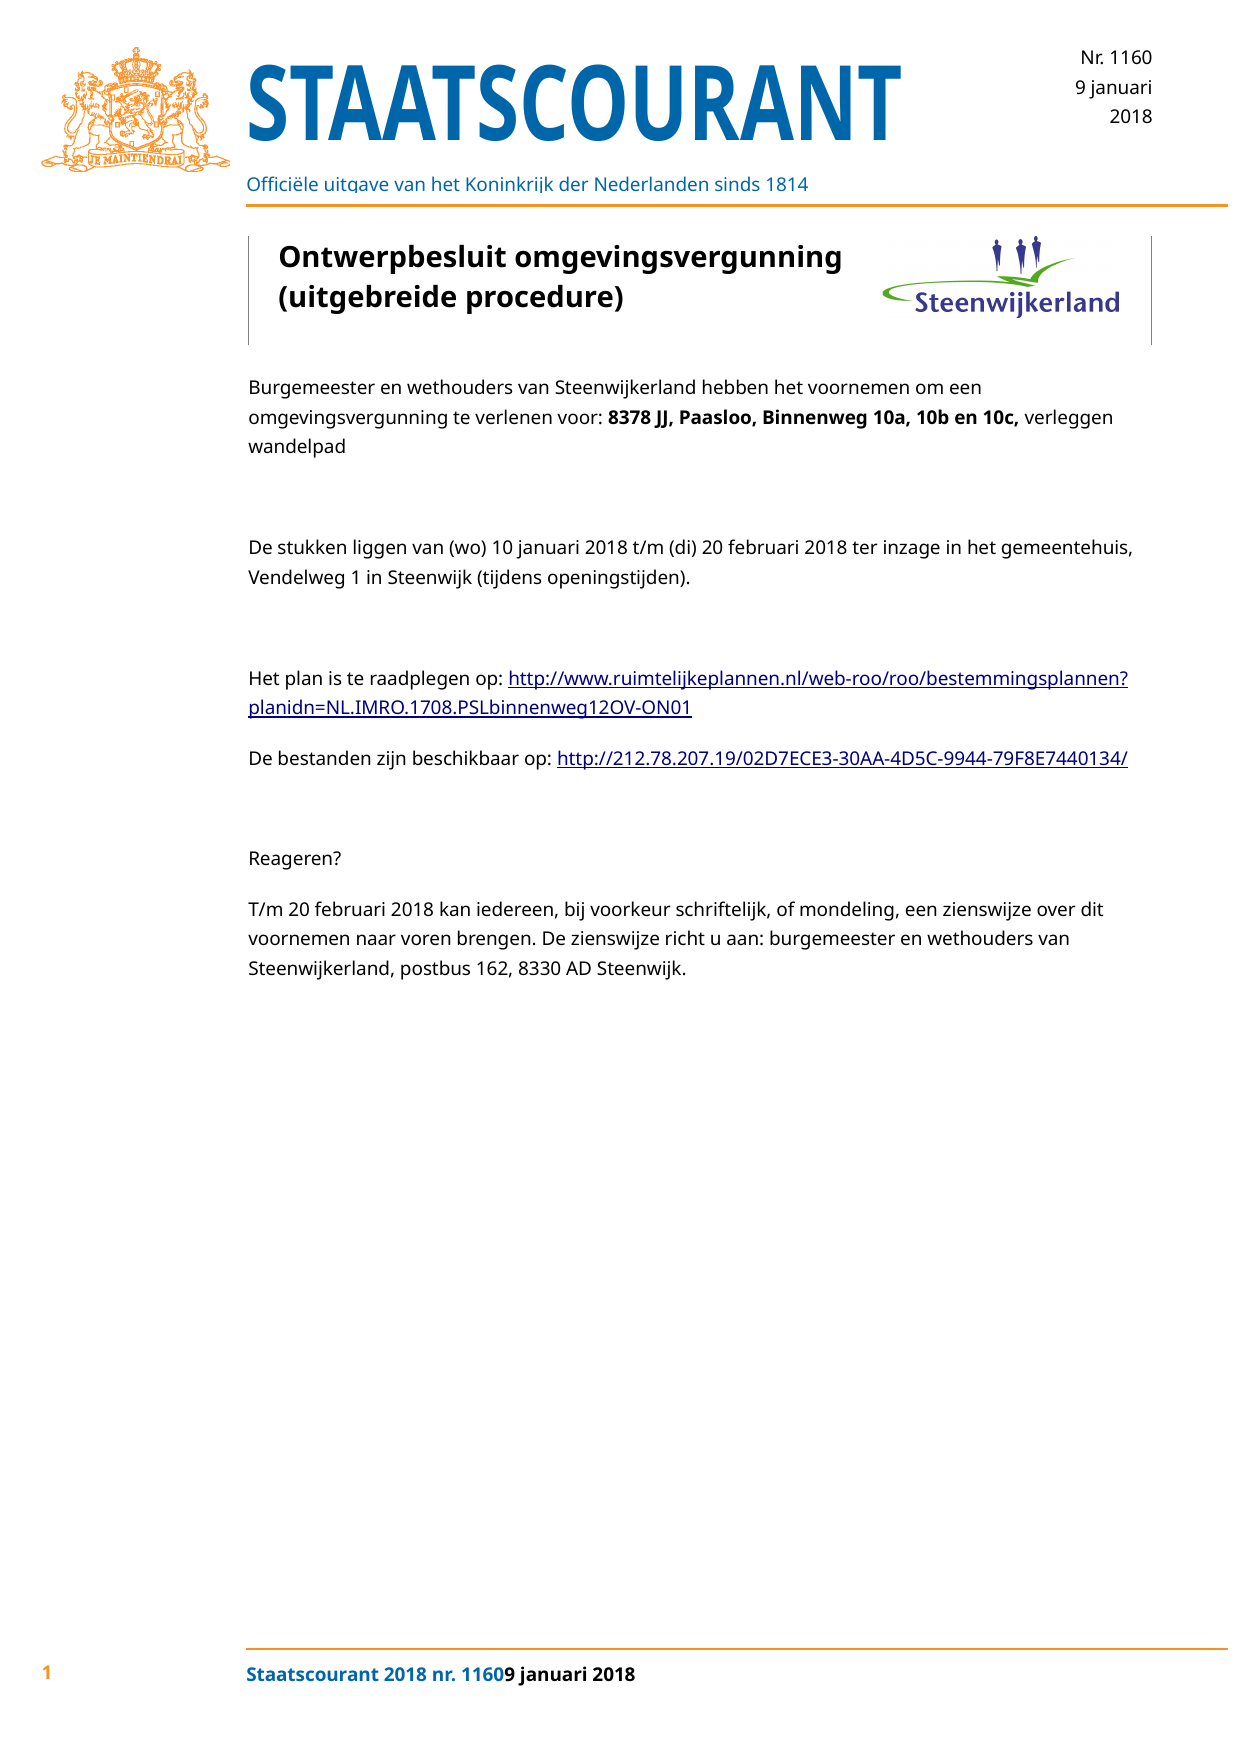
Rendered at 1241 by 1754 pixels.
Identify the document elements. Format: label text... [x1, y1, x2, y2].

table_header [850, 236, 1151, 345]
text De bestanden zijn beschikbaar op: http://212.78.207.19/02D7ECE3-30AA-4D5C-9944-79F8E7440134/ [248, 745, 1152, 770]
picture [882, 236, 1119, 318]
text De stukken liggen van (wo) 10 januari 2018 t/m (di) 20 februari 2018 ter inzage in het gemeentehuis, Vendelweg 1 in Steenwijk (tijdens openingstijden). [248, 534, 1152, 589]
text Het plan is te raadplegen op: http://www.ruimtelijkeplannen.nl/web-roo/roo/bestemmingsplannen?planidn=NL.IMRO.1708.PSLbinnenweg12OV-ON01 [248, 665, 1152, 720]
text T/m 20 februari 2018 kan iedereen, bij voorkeur schriftelijk, of mondeling, een zienswijze over dit voornemen naar voren brengen. De zienswijze richt u aan: burgemeester en wethouders van Steenwijkerland, postbus 162, 8330 AD Steenwijk. [248, 896, 1152, 981]
table_header Ontwerpbesluit omgevingsvergunning (uitgebreide procedure) [249, 236, 850, 345]
picture [41, 47, 231, 172]
text Reageren? [248, 846, 1152, 871]
text Burgemeester en wethouders van Steenwijkerland hebben het voornemen om een omgevingsvergunning te verlenen voor: 8378 JJ, Paasloo, Binnenweg 10a, 10b en 10c, verleggen wandelpad [248, 374, 1152, 459]
